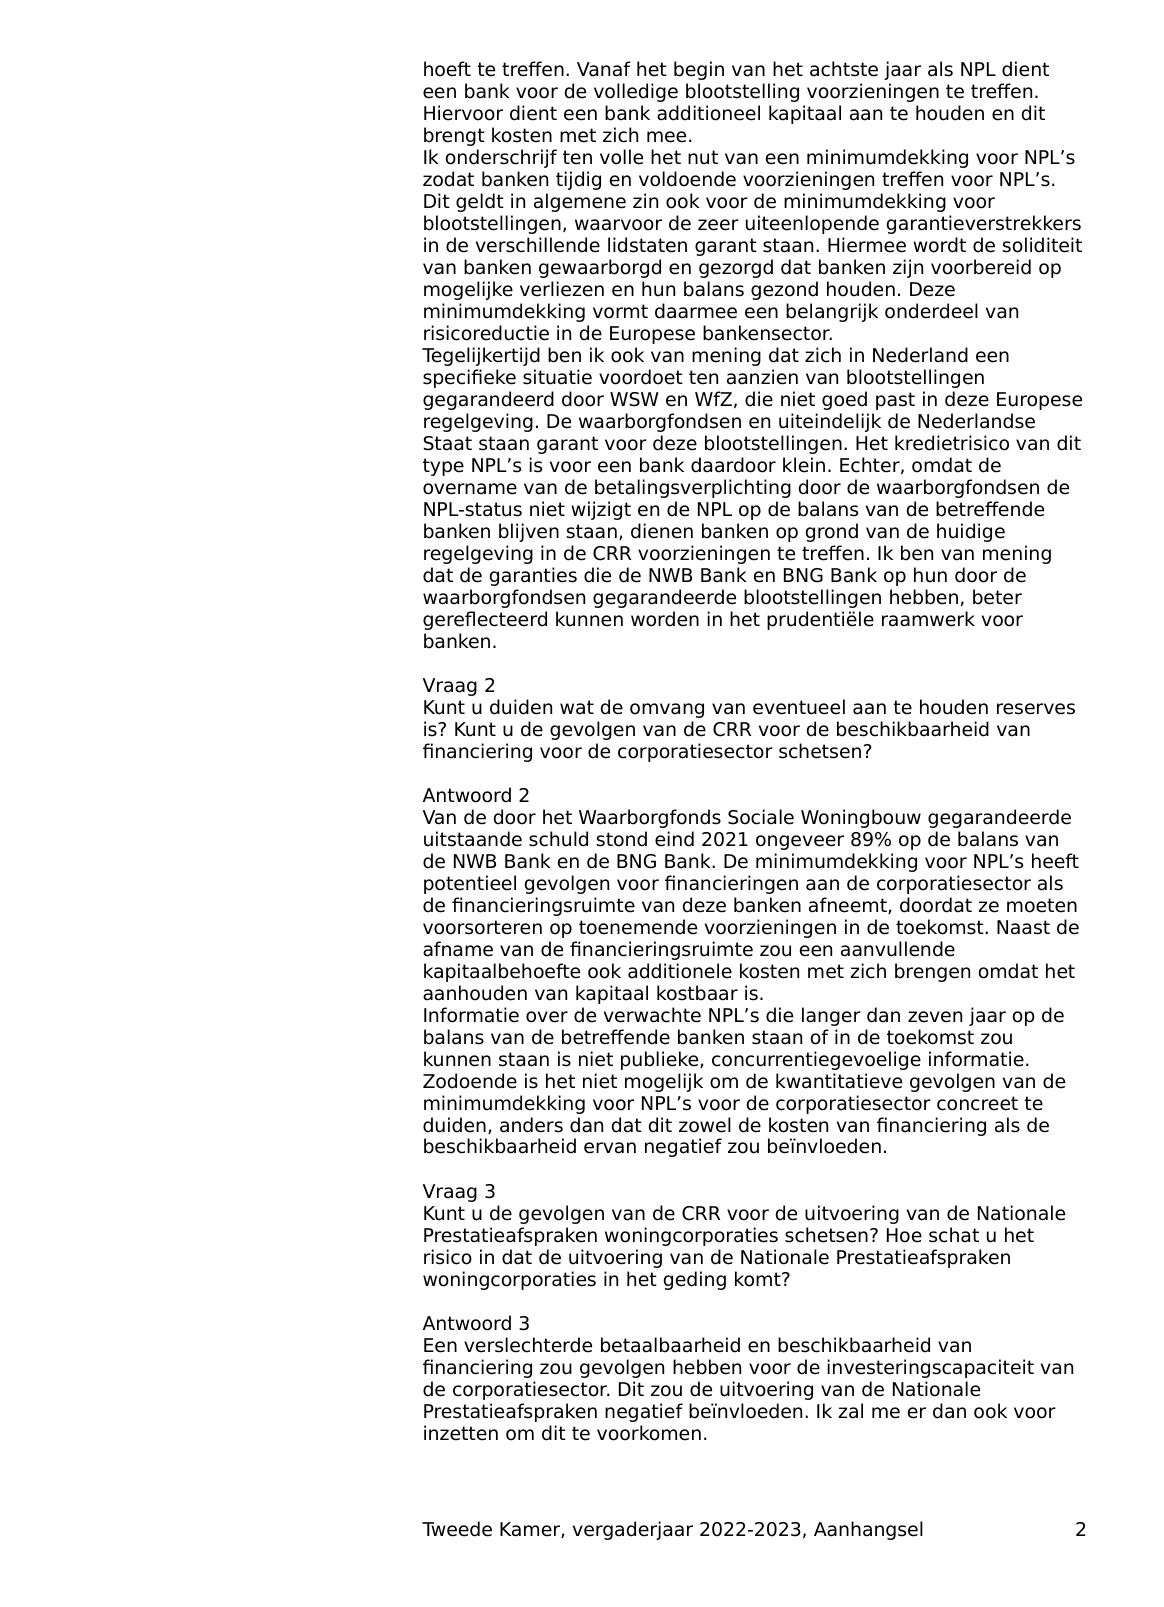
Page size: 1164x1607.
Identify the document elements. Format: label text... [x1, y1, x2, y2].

text Kunt u duiden wat de omvang van eventueel aan te houden reserves is? Kunt u de gevolgen van de CRR voor de beschikbaarheid van financiering voor de corporatiesector schetsen? [422, 697, 1087, 763]
text Informatie over de verwachte NPL’s die langer dan zeven jaar op de balans van de betreffende banken staan of in de toekomst zou kunnen staan is niet publieke, concurrentiegevoelige informatie. Zodoende is het niet mogelijk om de kwantitatieve gevolgen van de minimumdekking voor NPL’s voor de corporatiesector concreet te duiden, anders dan dat dit zowel de kosten van financiering als de beschikbaarheid ervan negatief zou beïnvloeden. [422, 1004, 1087, 1158]
text Vraag 3 [422, 1181, 1087, 1203]
text Tegelijkertijd ben ik ook van mening dat zich in Nederland een specifieke situatie voordoet ten aanzien van blootstellingen gegarandeerd door WSW en WfZ, die niet goed past in deze Europese regelgeving. De waarborgfondsen en uiteindelijk de Nederlandse Staat staan garant voor deze blootstellingen. Het kredietrisico van dit type NPL’s is voor een bank daardoor klein. Echter, omdat de overname van de betalingsverplichting door de waarborgfondsen de NPL-status niet wijzigt en de NPL op de balans van de betreffende banken blijven staan, dienen banken op grond van de huidige regelgeving in de CRR voorzieningen te treffen. Ik ben van mening dat de garanties die de NWB Bank en BNG Bank op hun door de waarborgfondsen gegarandeerde blootstellingen hebben, beter gereflecteerd kunnen worden in het prudentiële raamwerk voor banken. [422, 345, 1087, 652]
text Kunt u de gevolgen van de CRR voor de uitvoering van de Nationale Prestatieafspraken woningcorporaties schetsen? Hoe schat u het risico in dat de uitvoering van de Nationale Prestatieafspraken woningcorporaties in het geding komt? [422, 1203, 1087, 1291]
text Vraag 2 [422, 675, 1087, 697]
text Antwoord 2 [422, 785, 1087, 807]
text hoeft te treffen. Vanaf het begin van het achtste jaar als NPL dient een bank voor de volledige blootstelling voorzieningen te treffen. Hiervoor dient een bank additioneel kapitaal aan te houden en dit brengt kosten met zich mee. [422, 59, 1087, 147]
text Ik onderschrijf ten volle het nut van een minimumdekking voor NPL’s zodat banken tijdig en voldoende voorzieningen treffen voor NPL’s. Dit geldt in algemene zin ook voor de minimumdekking voor blootstellingen, waarvoor de zeer uiteenlopende garantieverstrekkers in de verschillende lidstaten garant staan. Hiermee wordt de soliditeit van banken gewaarborgd en gezorgd dat banken zijn voorbereid op mogelijke verliezen en hun balans gezond houden. Deze minimumdekking vormt daarmee een belangrijk onderdeel van risicoreductie in de Europese bankensector. [422, 147, 1087, 345]
text Een verslechterde betaalbaarheid en beschikbaarheid van financiering zou gevolgen hebben voor de investeringscapaciteit van de corporatiesector. Dit zou de uitvoering van de Nationale Prestatieafspraken negatief beïnvloeden. Ik zal me er dan ook voor inzetten om dit te voorkomen. [422, 1335, 1087, 1444]
text Van de door het Waarborgfonds Sociale Woningbouw gegarandeerde uitstaande schuld stond eind 2021 ongeveer 89% op de balans van de NWB Bank en de BNG Bank. De minimumdekking voor NPL’s heeft potentieel gevolgen voor financieringen aan de corporatiesector als de financieringsruimte van deze banken afneemt, doordat ze moeten voorsorteren op toenemende voorzieningen in de toekomst. Naast de afname van de financieringsruimte zou een aanvullende kapitaalbehoefte ook additionele kosten met zich brengen omdat het aanhouden van kapitaal kostbaar is. [422, 807, 1087, 1004]
text Antwoord 3 [422, 1313, 1087, 1335]
